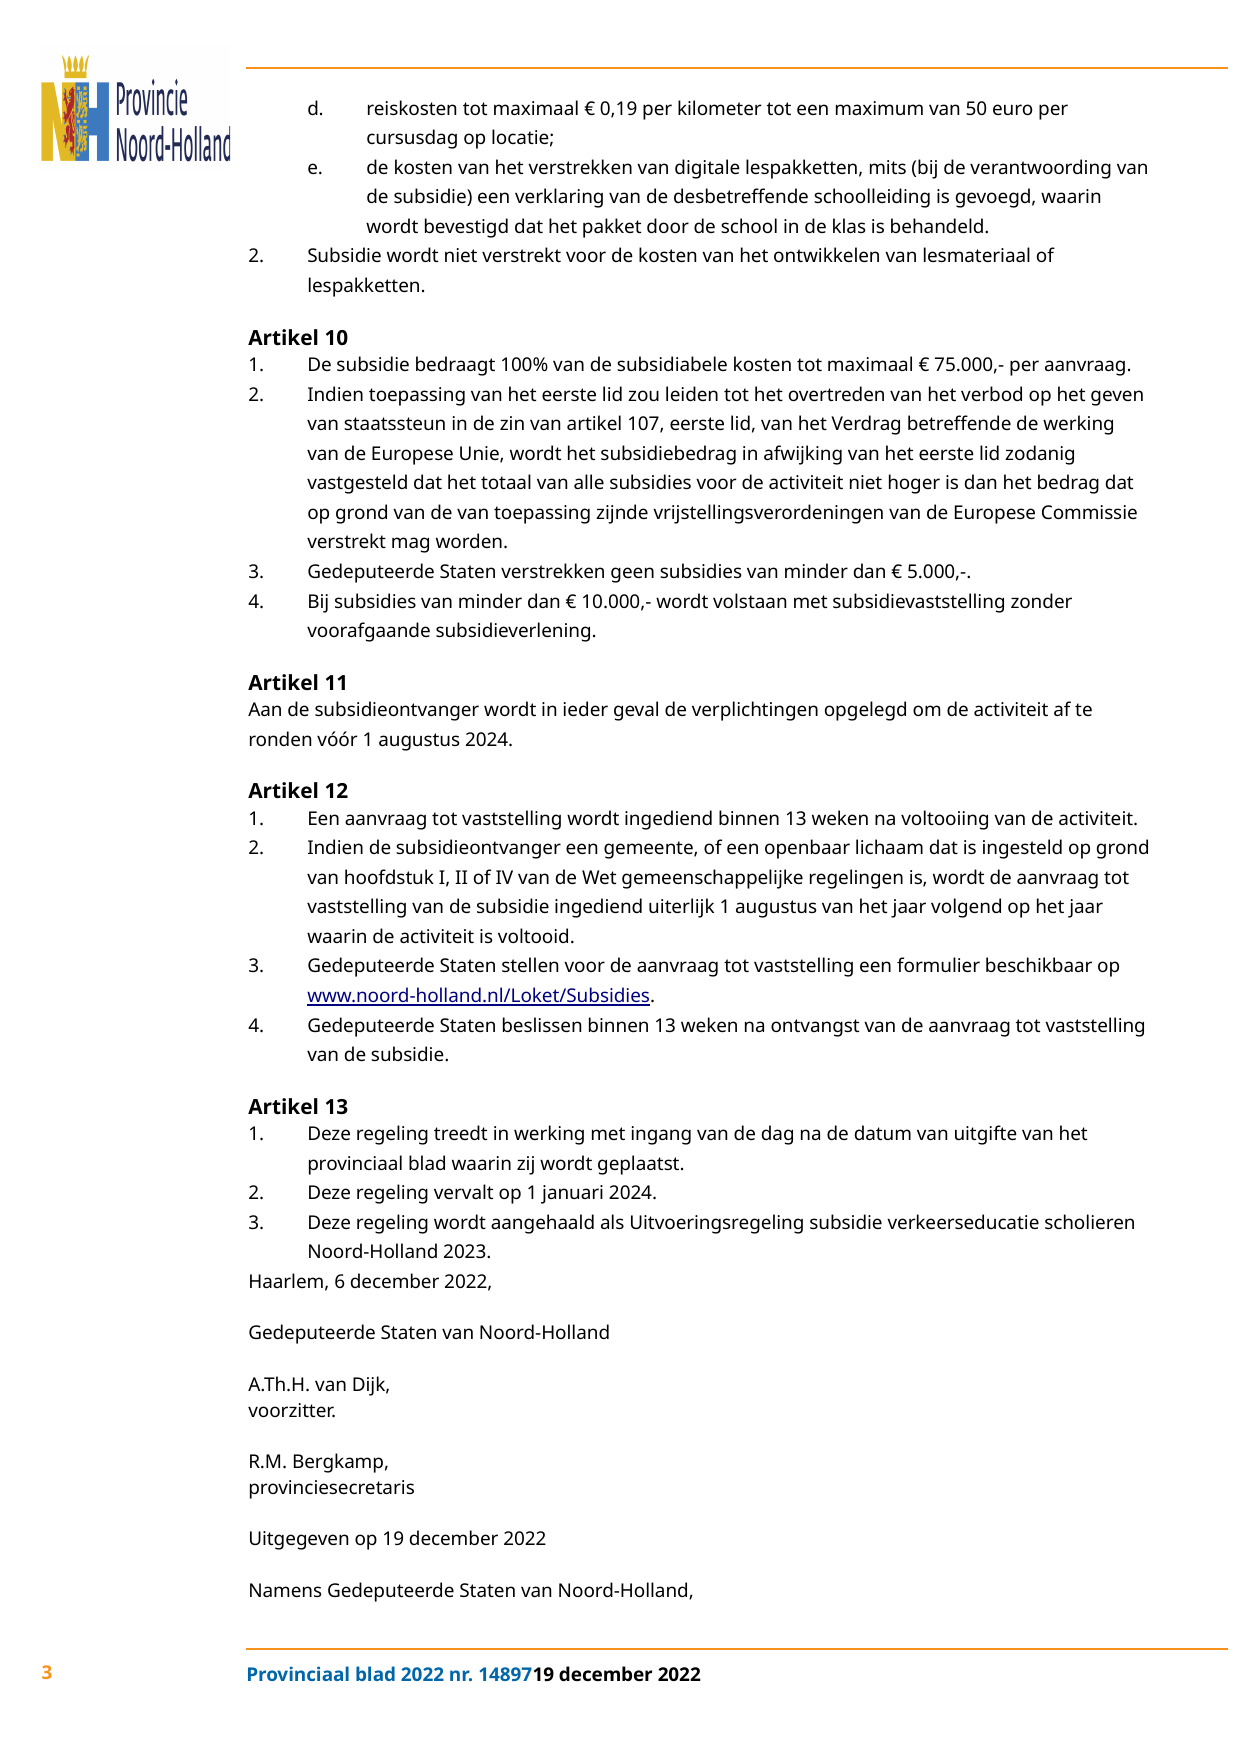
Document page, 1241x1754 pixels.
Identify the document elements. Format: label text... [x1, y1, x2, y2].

list Deze regeling wordt aangehaald als Uitvoeringsregeling subsidie verkeerseducatie scholieren Noord-Holland 2023. [248, 1209, 1152, 1264]
text A.Th.H. van Dijk, [248, 1371, 1152, 1397]
list Gedeputeerde Staten verstrekken geen subsidies van minder dan € 5.000,-. [248, 558, 1152, 584]
list Deze regeling treedt in werking met ingang van de dag na de datum van uitgifte van het provinciaal blad waarin zij wordt geplaatst. [248, 1120, 1152, 1176]
text Namens Gedeputeerde Staten van Noord-Holland, [248, 1577, 1152, 1603]
text Artikel 10 [248, 323, 1152, 351]
list Indien de subsidieontvanger een gemeente, of een openbaar lichaam dat is ingesteld op grond van hoofdstuk I, II of IV van de Wet gemeenschappelijke regelingen is, wordt de aanvraag tot vaststelling van de subsidie ingediend uiterlijk 1 augustus van het jaar volgend op het jaar waarin de activiteit is voltooid. [248, 834, 1152, 949]
list Gedeputeerde Staten beslissen binnen 13 weken na ontvangst van de aanvraag tot vaststelling van de subsidie. [248, 1012, 1152, 1067]
text Aan de subsidieontvanger wordt in ieder geval de verplichtingen opgelegd om de activiteit af te ronden vóór 1 augustus 2024. [248, 696, 1152, 752]
text provinciesecretaris [248, 1474, 1152, 1500]
list de kosten van het verstrekken van digitale lespakketten, mits (bij de verantwoording van de subsidie) een verklaring van de desbetreffende schoolleiding is gevoegd, waarin wordt bevestigd dat het pakket door de school in de klas is behandeld. [307, 154, 1152, 239]
list Indien toepassing van het eerste lid zou leiden tot het overtreden van het verbod op het geven van staatssteun in de zin van artikel 107, eerste lid, van het Verdrag betreffende de werking van de Europese Unie, wordt het subsidiebedrag in afwijking van het eerste lid zodanig vastgesteld dat het totaal van alle subsidies voor de activiteit niet hoger is dan het bedrag dat op grond van de van toepassing zijnde vrijstellingsverordeningen van de Europese Commissie verstrekt mag worden. [248, 381, 1152, 554]
text Artikel 11 [248, 668, 1152, 696]
text Haarlem, 6 december 2022, [248, 1268, 1152, 1294]
text Artikel 13 [248, 1092, 1152, 1120]
list De subsidie bedraagt 100% van de subsidiabele kosten tot maximaal € 75.000,- per aanvraag. [248, 351, 1152, 377]
picture [41, 47, 231, 172]
text R.M. Bergkamp, [248, 1448, 1152, 1474]
list Een aanvraag tot vaststelling wordt ingediend binnen 13 weken na voltooiing van de activiteit. [248, 805, 1152, 830]
list Subsidie wordt niet verstrekt voor de kosten van het ontwikkelen van lesmateriaal of lespakketten. [248, 243, 1152, 298]
list Deze regeling vervalt op 1 januari 2024. [248, 1179, 1152, 1205]
list Gedeputeerde Staten stellen voor de aanvraag tot vaststelling een formulier beschikbaar op www.noord-holland.nl/Loket/Subsidies. [248, 953, 1152, 1008]
list reiskosten tot maximaal € 0,19 per kilometer tot een maximum van 50 euro per cursusdag op locatie; [307, 95, 1152, 150]
list Bij subsidies van minder dan € 10.000,- wordt volstaan met subsidievaststelling zonder voorafgaande subsidieverlening. [248, 588, 1152, 643]
text Artikel 12 [248, 776, 1152, 805]
text Uitgegeven op 19 december 2022 [248, 1525, 1152, 1551]
text voorzitter. [248, 1397, 1152, 1422]
text Gedeputeerde Staten van Noord-Holland [248, 1319, 1152, 1345]
